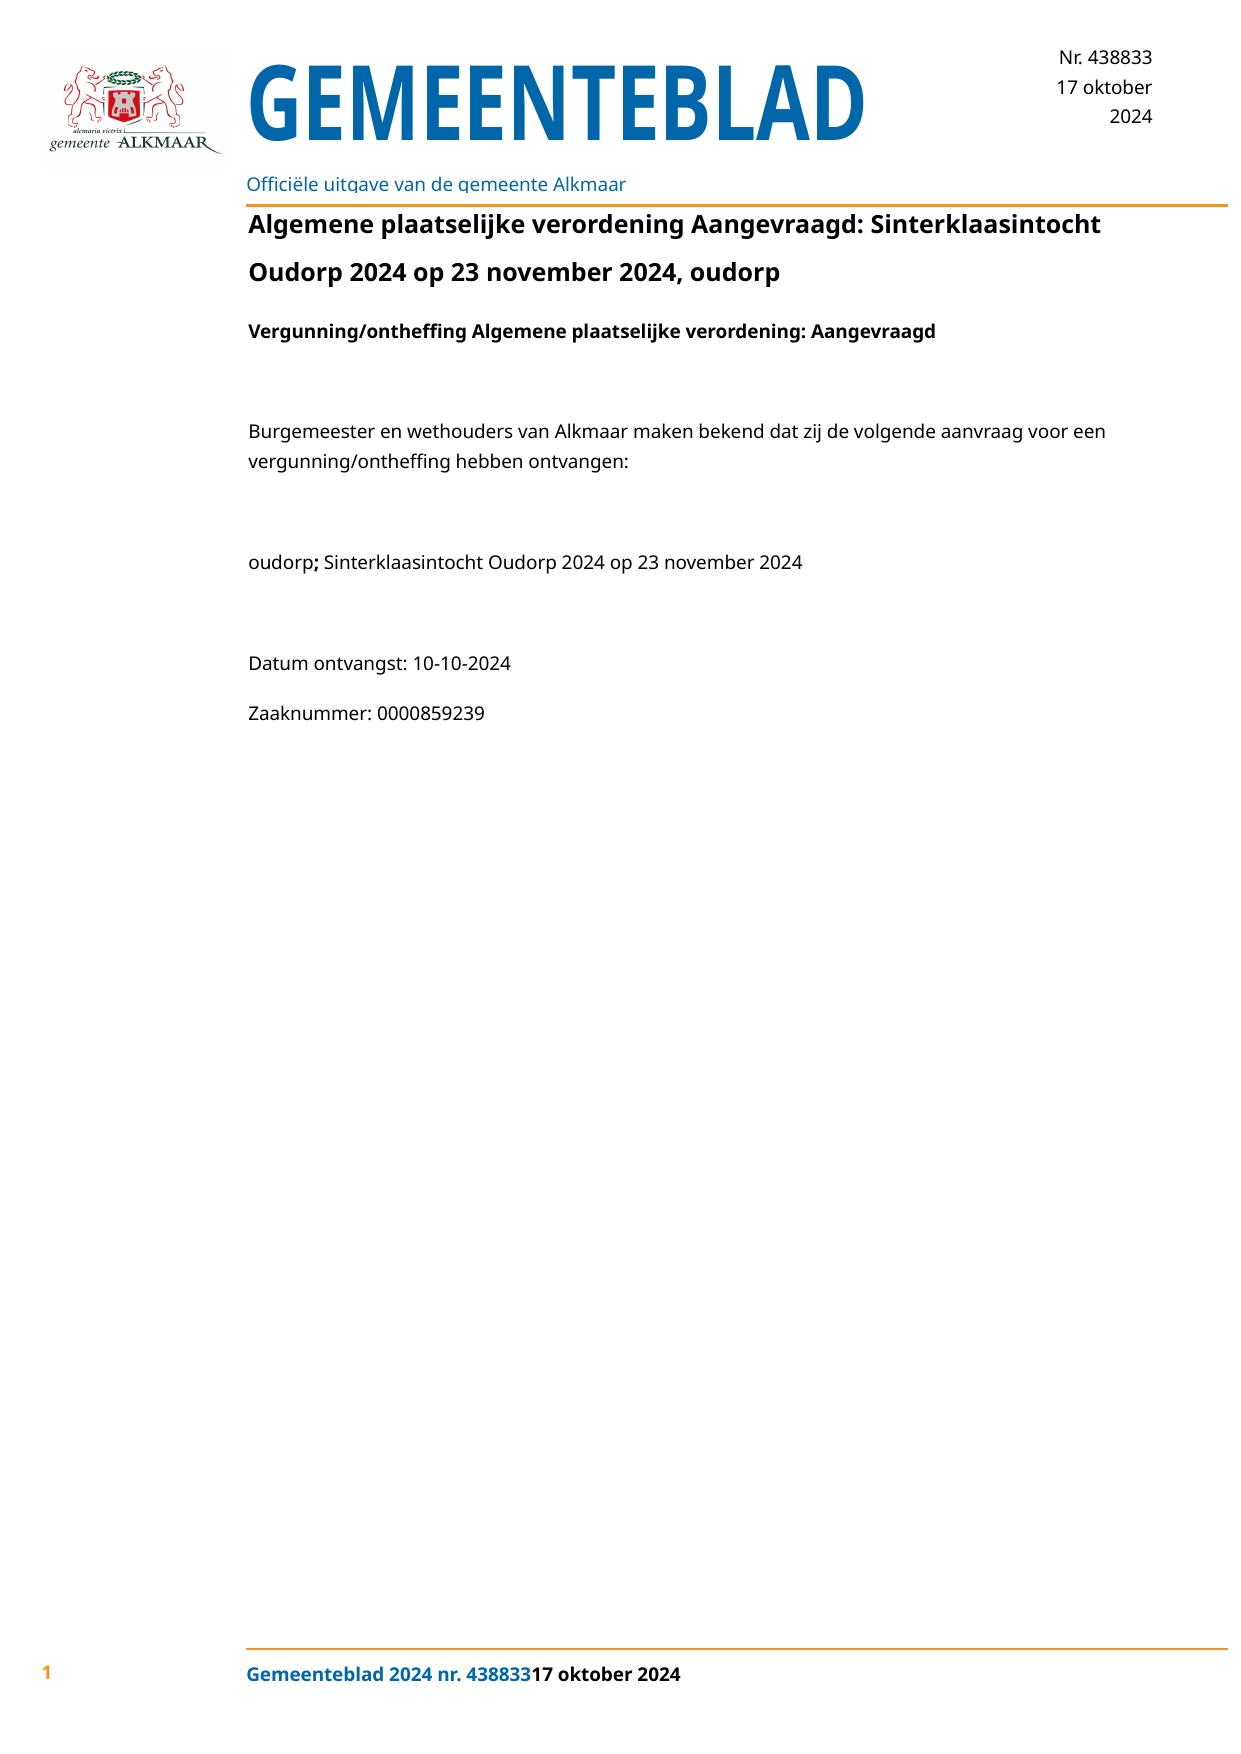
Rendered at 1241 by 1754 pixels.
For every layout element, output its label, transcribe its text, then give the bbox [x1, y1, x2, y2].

text Datum ontvangst: 10-10-2024 [248, 650, 1152, 676]
text oudorp; Sinterklaasintocht Oudorp 2024 op 23 november 2024 [248, 549, 1152, 575]
text Algemene plaatselijke verordening Aangevraagd: Sinterklaasintocht Oudorp 2024 op 23 november 2024, oudorp [248, 207, 1152, 288]
text Zaaknummer: 0000859239 [248, 700, 1152, 726]
text Vergunning/ontheffing Algemene plaatselijke verordening: Aangevraagd [248, 318, 1152, 344]
picture [41, 47, 231, 172]
text Burgemeester en wethouders van Alkmaar maken bekend dat zij de volgende aanvraag voor een vergunning/ontheffing hebben ontvangen: [248, 419, 1152, 474]
